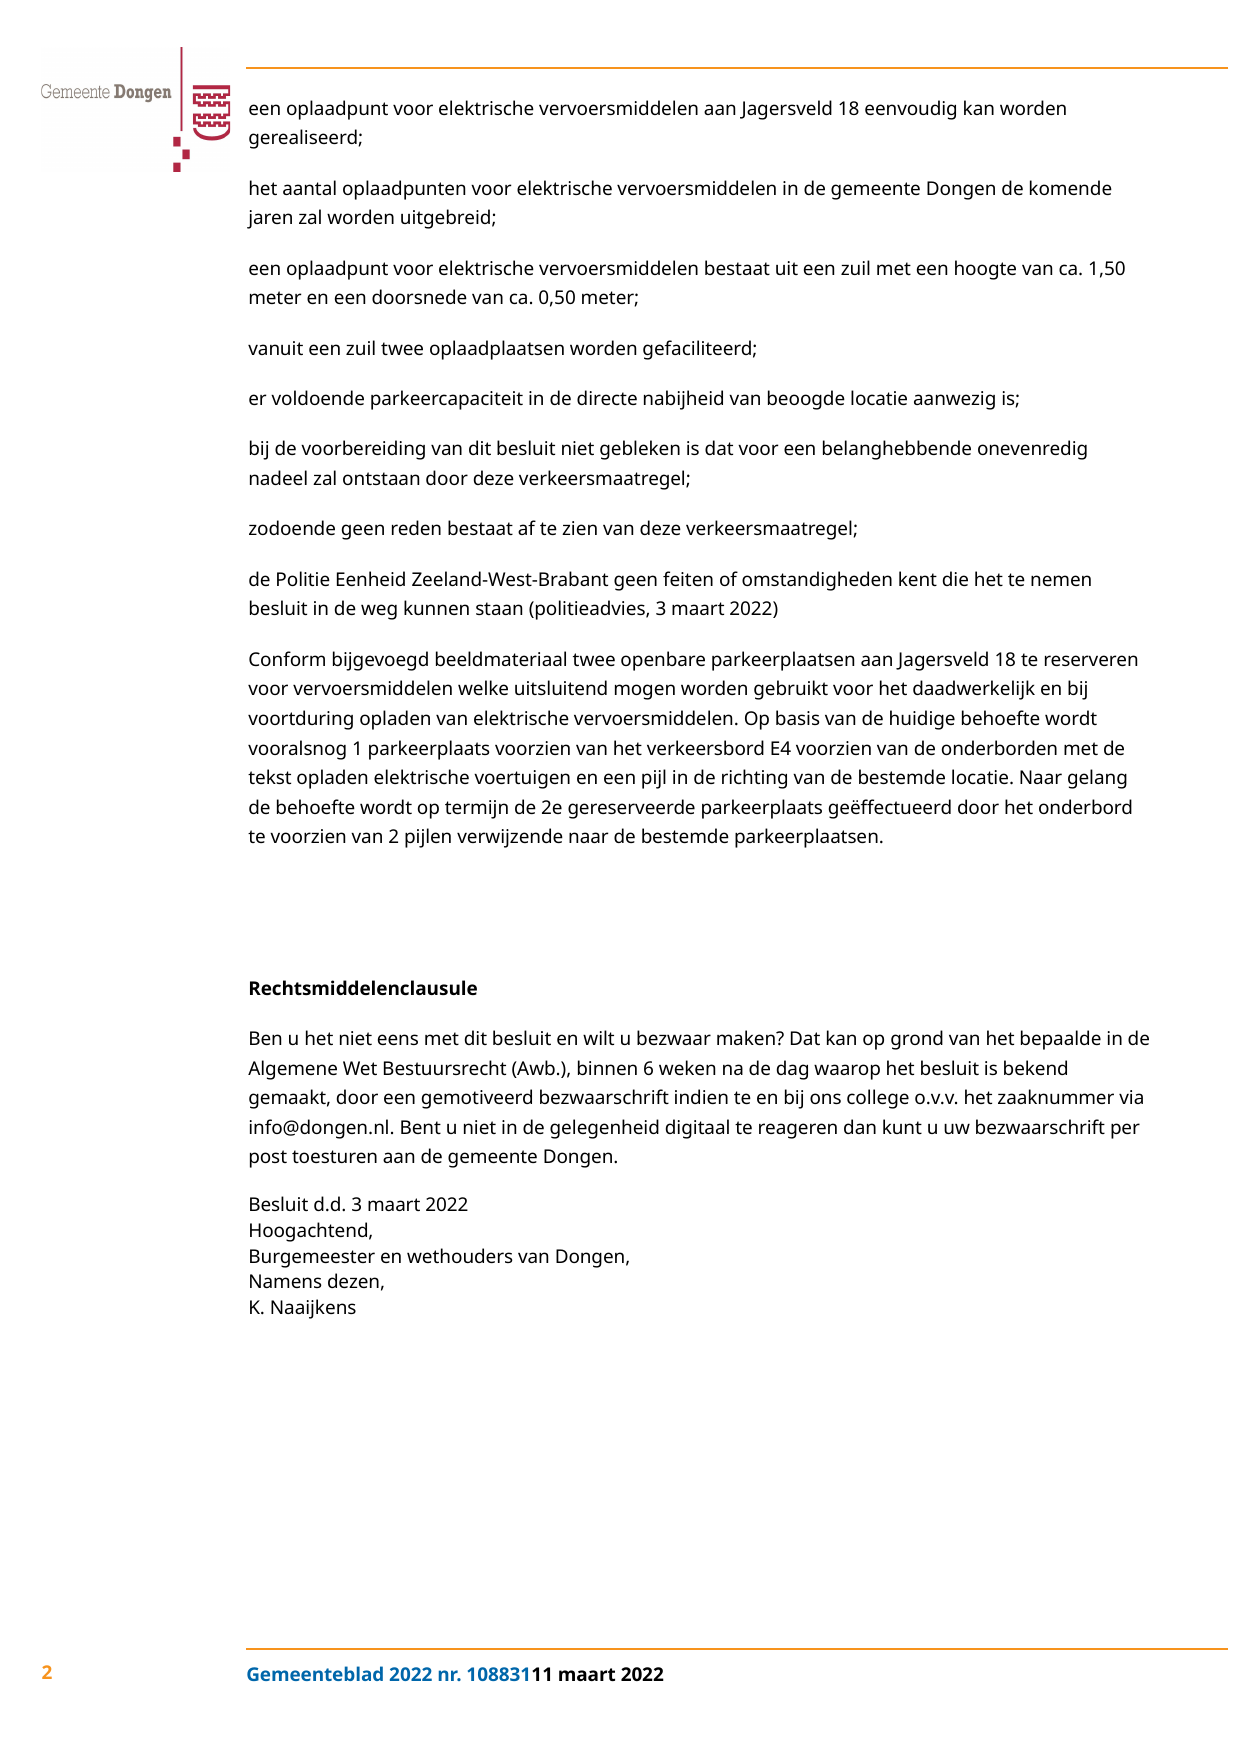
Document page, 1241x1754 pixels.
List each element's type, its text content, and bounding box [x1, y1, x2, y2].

text de Politie Eenheid Zeeland-West-Brabant geen feiten of omstandigheden kent die het te nemen besluit in de weg kunnen staan (politieadvies, 3 maart 2022) [248, 566, 1152, 621]
text Namens dezen, [248, 1268, 1152, 1294]
text Burgemeester en wethouders van Dongen, [248, 1243, 1152, 1268]
text K. Naaijkens [248, 1294, 1152, 1320]
picture [41, 47, 231, 172]
text vanuit een zuil twee oplaadplaatsen worden gefaciliteerd; [248, 335, 1152, 361]
text bij de voorbereiding van dit besluit niet gebleken is dat voor een belanghebbende onevenredig nadeel zal ontstaan door deze verkeersmaatregel; [248, 436, 1152, 491]
text een oplaadpunt voor elektrische vervoersmiddelen aan Jagersveld 18 eenvoudig kan worden gerealiseerd; [248, 95, 1152, 150]
text Rechtsmiddelenclausule [248, 975, 1152, 1001]
text Besluit d.d. 3 maart 2022 [248, 1191, 1152, 1217]
text Hoogachtend, [248, 1217, 1152, 1243]
text een oplaadpunt voor elektrische vervoersmiddelen bestaat uit een zuil met een hoogte van ca. 1,50 meter en een doorsnede van ca. 0,50 meter; [248, 255, 1152, 310]
text zodoende geen reden bestaat af te zien van deze verkeersmaatregel; [248, 516, 1152, 541]
text Ben u het niet eens met dit besluit en wilt u bezwaar maken? Dat kan op grond van het bepaalde in de Algemene Wet Bestuursrecht (Awb.), binnen 6 weken na de dag waarop het besluit is bekend gemaakt, door een gemotiveerd bezwaarschrift indien te en bij ons college o.v.v. het zaaknummer via info@dongen.nl. Bent u niet in de gelegenheid digitaal te reageren dan kunt u uw bezwaarschrift per post toesturen aan de gemeente Dongen. [248, 1025, 1152, 1169]
text Conform bijgevoegd beeldmateriaal twee openbare parkeerplaatsen aan Jagersveld 18 te reserveren voor vervoersmiddelen welke uitsluitend mogen worden gebruikt voor het daadwerkelijk en bij voortduring opladen van elektrische vervoersmiddelen. Op basis van de huidige behoefte wordt vooralsnog 1 parkeerplaats voorzien van het verkeersbord E4 voorzien van de onderborden met de tekst opladen elektrische voertuigen en een pijl in de richting van de bestemde locatie. Naar gelang de behoefte wordt op termijn de 2e gereserveerde parkeerplaats geëffectueerd door het onderbord te voorzien van 2 pijlen verwijzende naar de bestemde parkeerplaatsen. [248, 646, 1152, 849]
text het aantal oplaadpunten voor elektrische vervoersmiddelen in de gemeente Dongen de komende jaren zal worden uitgebreid; [248, 175, 1152, 230]
text er voldoende parkeercapaciteit in de directe nabijheid van beoogde locatie aanwezig is; [248, 385, 1152, 411]
